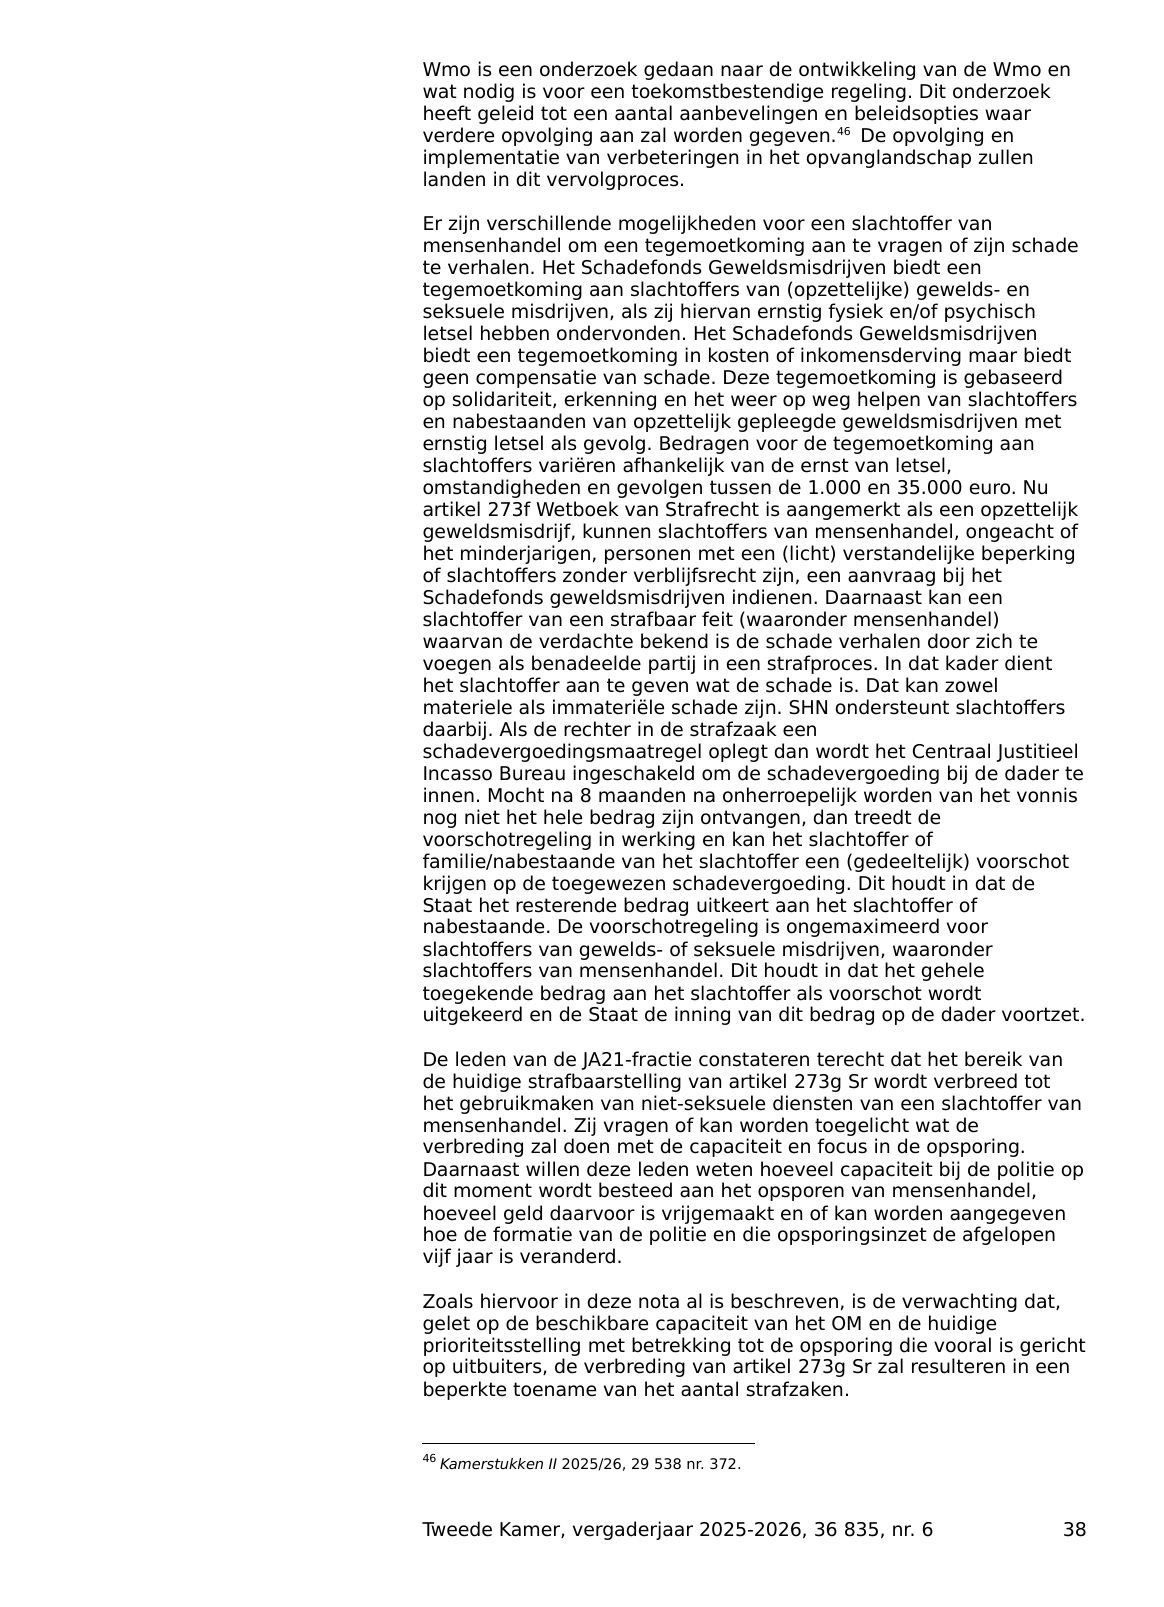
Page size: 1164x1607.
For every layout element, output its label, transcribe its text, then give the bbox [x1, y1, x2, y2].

text De leden van de JA21-fractie constateren terecht dat het bereik van de huidige strafbaarstelling van artikel 273g Sr wordt verbreed tot het gebruikmaken van niet-seksuele diensten van een slachtoffer van mensenhandel. Zij vragen of kan worden toegelicht wat de verbreding zal doen met de capaciteit en focus in de opsporing. Daarnaast willen deze leden weten hoeveel capaciteit bij de politie op dit moment wordt besteed aan het opsporen van mensenhandel, hoeveel geld daarvoor is vrijgemaakt en of kan worden aangegeven hoe de formatie van de politie en die opsporingsinzet de afgelopen vijf jaar is veranderd. [422, 1048, 1087, 1268]
text Er zijn verschillende mogelijkheden voor een slachtoffer van mensenhandel om een tegemoetkoming aan te vragen of zijn schade te verhalen. Het Schadefonds Geweldsmisdrijven biedt een tegemoetkoming aan slachtoffers van (opzettelijke) gewelds- en seksuele misdrijven, als zij hiervan ernstig fysiek en/of psychisch letsel hebben ondervonden. Het Schadefonds Geweldsmisdrijven biedt een tegemoetkoming in kosten of inkomensderving maar biedt geen compensatie van schade. Deze tegemoetkoming is gebaseerd op solidariteit, erkenning en het weer op weg helpen van slachtoffers en nabestaanden van opzettelijk gepleegde geweldsmisdrijven met ernstig letsel als gevolg. Bedragen voor de tegemoetkoming aan slachtoffers variëren afhankelijk van de ernst van letsel, omstandigheden en gevolgen tussen de 1.000 en 35.000 euro. Nu artikel 273f Wetboek van Strafrecht is aangemerkt als een opzettelijk geweldsmisdrijf, kunnen slachtoffers van mensenhandel, ongeacht of het minderjarigen, personen met een (licht) verstandelijke beperking of slachtoffers zonder verblijfsrecht zijn, een aanvraag bij het Schadefonds geweldsmisdrijven indienen. Daarnaast kan een slachtoffer van een strafbaar feit (waaronder mensenhandel) waarvan de verdachte bekend is de schade verhalen door zich te voegen als benadeelde partij in een strafproces. In dat kader dient het slachtoffer aan te geven wat de schade is. Dat kan zowel materiele als immateriële schade zijn. SHN ondersteunt slachtoffers daarbij. Als de rechter in de strafzaak een schadevergoedingsmaatregel oplegt dan wordt het Centraal Justitieel Incasso Bureau ingeschakeld om de schadevergoeding bij de dader te innen. Mocht na 8 maanden na onherroepelijk worden van het vonnis nog niet het hele bedrag zijn ontvangen, dan treedt de voorschotregeling in werking en kan het slachtoffer of familie/nabestaande van het slachtoffer een (gedeeltelijk) voorschot krijgen op de toegewezen schadevergoeding. Dit houdt in dat de Staat het resterende bedrag uitkeert aan het slachtoffer of nabestaande. De voorschotregeling is ongemaximeerd voor slachtoffers van gewelds- of seksuele misdrijven, waaronder slachtoffers van mensenhandel. Dit houdt in dat het gehele toegekende bedrag aan het slachtoffer als voorschot wordt uitgekeerd en de Staat de inning van dit bedrag op de dader voortzet. [422, 213, 1087, 1026]
text Kamerstukken II 2025/26, 29 538 nr. 372. [422, 1452, 1087, 1474]
text Zoals hiervoor in deze nota al is beschreven, is de verwachting dat, gelet op de beschikbare capaciteit van het OM en de huidige prioriteitsstelling met betrekking tot de opsporing die vooral is gericht op uitbuiters, de verbreding van artikel 273g Sr zal resulteren in een beperkte toename van het aantal strafzaken. [422, 1291, 1087, 1400]
text Wmo is een onderzoek gedaan naar de ontwikkeling van de Wmo en wat nodig is voor een toekomstbestendige regeling. Dit onderzoek heeft geleid tot een aantal aanbevelingen en beleidsopties waar verdere opvolging aan zal worden gegeven. De opvolging en implementatie van verbeteringen in het opvanglandschap zullen landen in dit vervolgproces. [422, 59, 1087, 191]
